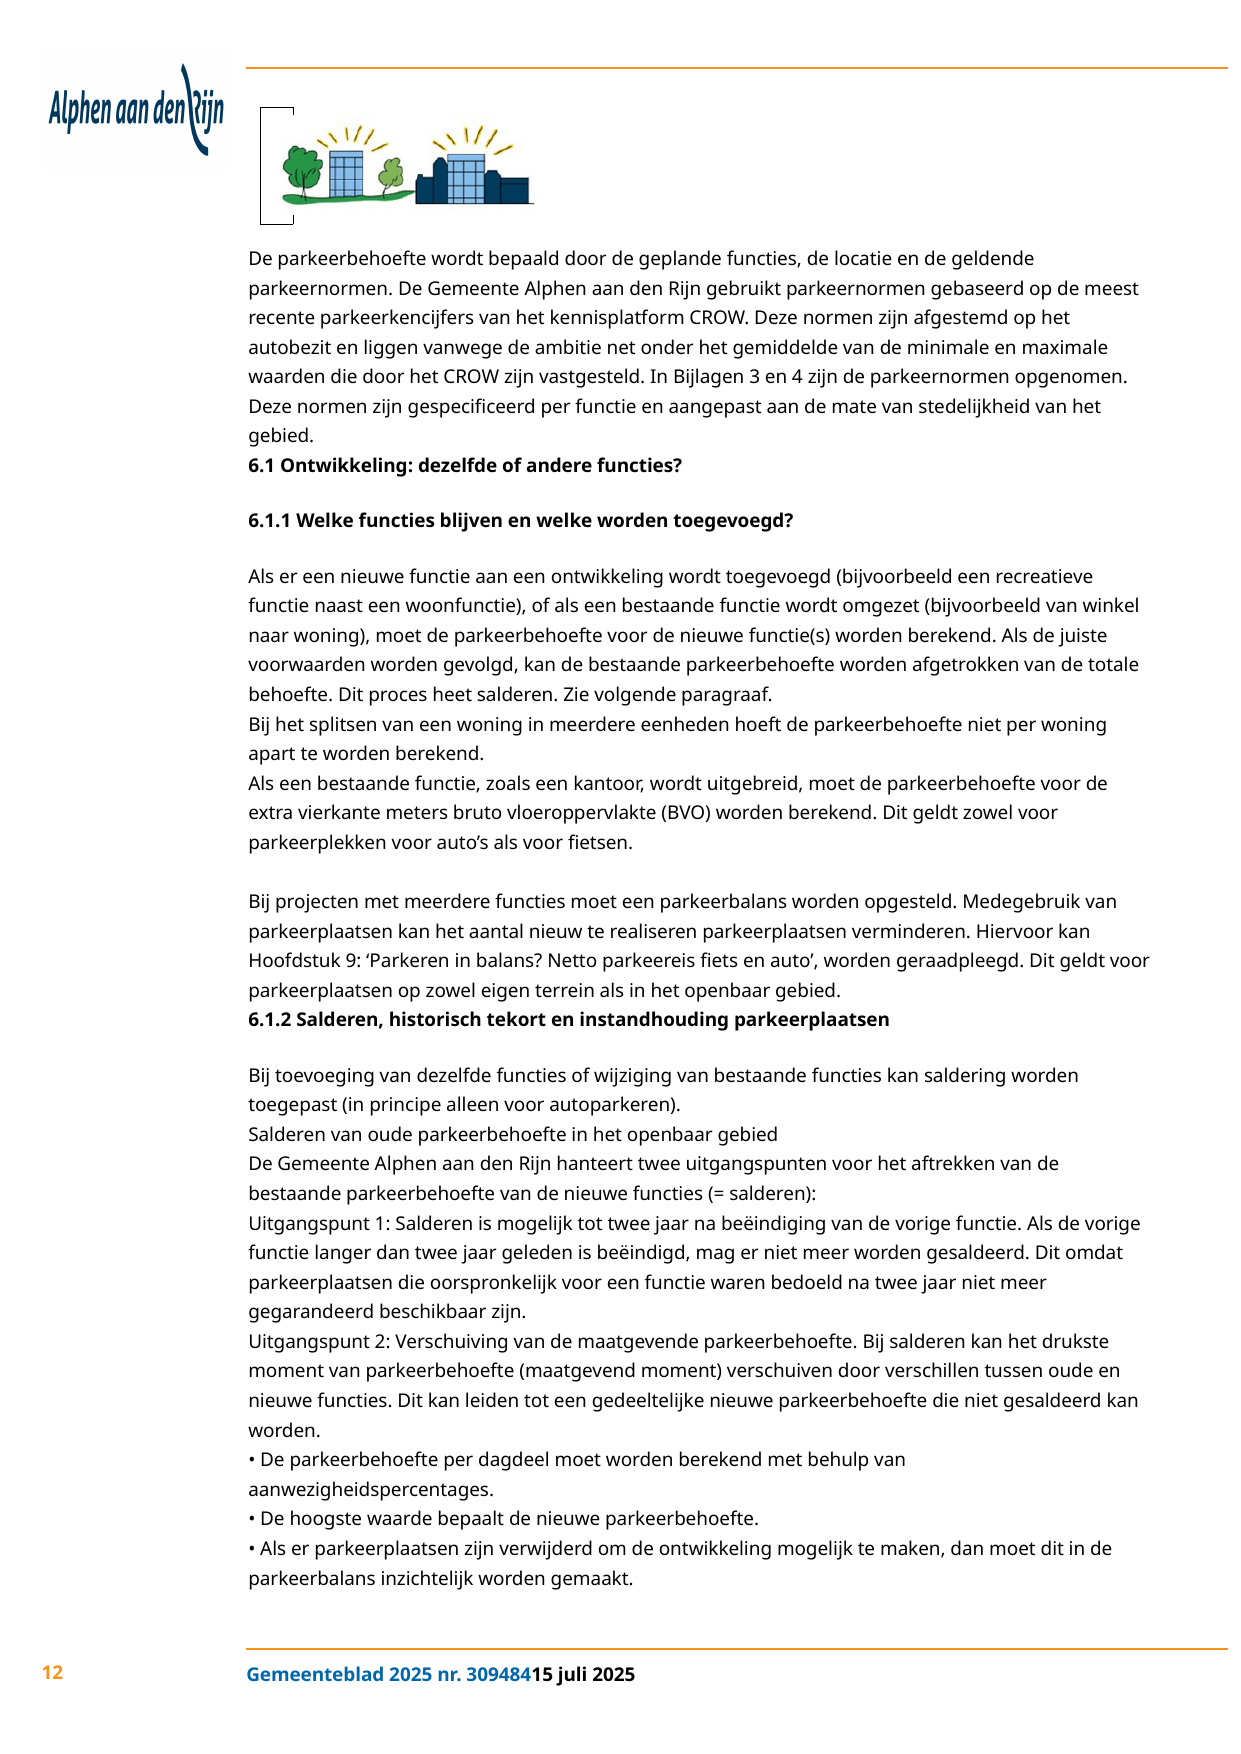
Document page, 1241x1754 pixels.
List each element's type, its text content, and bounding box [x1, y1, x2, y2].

picture [41, 47, 231, 172]
text 6.1 Ontwikkeling: dezelfde of andere functies? [248, 452, 1152, 478]
text De parkeerbehoefte wordt bepaald door de geplande functies, de locatie en de geldende parkeernormen. De Gemeente Alphen aan den Rijn gebruikt parkeernormen gebaseerd op de meest recente parkeerkencijfers van het kennisplatform CROW. Deze normen zijn afgestemd op het autobezit en liggen vanwege de ambitie net onder het gemiddelde van de minimale en maximale waarden die door het CROW zijn vastgesteld. In Bijlagen 3 en 4 zijn de parkeernormen opgenomen. Deze normen zijn gespecificeerd per functie en aangepast aan de mate van stedelijkheid van het gebied. [248, 245, 1152, 448]
text Uitgangspunt 1: Salderen is mogelijk tot twee jaar na beëindiging van de vorige functie. Als de vorige functie langer dan twee jaar geleden is beëindigd, mag er niet meer worden gesaldeerd. Dit omdat parkeerplaatsen die oorspronkelijk voor een functie waren bedoeld na twee jaar niet meer gegarandeerd beschikbaar zijn. [248, 1210, 1152, 1324]
text De Gemeente Alphen aan den Rijn hanteert twee uitgangspunten voor het aftrekken van de bestaande parkeerbehoefte van de nieuwe functies (= salderen): [248, 1151, 1152, 1206]
text • De parkeerbehoefte per dagdeel moet worden berekend met behulp van aanwezigheidspercentages. [248, 1446, 1152, 1502]
text Bij het splitsen van een woning in meerdere eenheden hoeft de parkeerbehoefte niet per woning apart te worden berekend. [248, 711, 1152, 766]
text Uitgangspunt 2: Verschuiving van de maatgevende parkeerbehoefte. Bij salderen kan het drukste moment van parkeerbehoefte (maatgevend moment) verschuiven door verschillen tussen oude en nieuwe functies. Dit kan leiden tot een gedeeltelijke nieuwe parkeerbehoefte die niet gesaldeerd kan worden. [248, 1328, 1152, 1443]
text • Als er parkeerplaatsen zijn verwijderd om de ontwikkeling mogelijk te maken, dan moet dit in de parkeerbalans inzichtelijk worden gemaakt. [248, 1535, 1152, 1591]
text 6.1.2 Salderen, historisch tekort en instandhouding parkeerplaatsen [248, 1007, 1152, 1032]
text Bij toevoeging van dezelfde functies of wijziging van bestaande functies kan saldering worden toegepast (in principe alleen voor autoparkeren). [248, 1062, 1152, 1117]
text • De hoogste waarde bepaalt de nieuwe parkeerbehoefte. [248, 1506, 1152, 1531]
text Als er een nieuwe functie aan een ontwikkeling wordt toegevoegd (bijvoorbeeld een recreatieve functie naast een woonfunctie), of als een bestaande functie wordt omgezet (bijvoorbeeld van winkel naar woning), moet de parkeerbehoefte voor de nieuwe functie(s) worden berekend. Als de juiste voorwaarden worden gevolgd, kan de bestaande parkeerbehoefte worden afgetrokken van de totale behoefte. Dit proces heet salderen. Zie volgende paragraaf. [248, 563, 1152, 707]
text Als een bestaande functie, zoals een kantoor, wordt uitgebreid, moet de parkeerbehoefte voor de extra vierkante meters bruto vloeroppervlakte (BVO) worden berekend. Dit geldt zowel voor parkeerplekken voor auto’s als voor fietsen. [248, 770, 1152, 855]
text Bij projecten met meerdere functies moet een parkeerbalans worden opgesteld. Medegebruik van parkeerplaatsen kan het aantal nieuw te realiseren parkeerplaatsen verminderen. Hiervoor kan Hoofdstuk 9: ‘Parkeren in balans? Netto parkeereis fiets en auto’, worden geraadpleegd. Dit geldt voor parkeerplaatsen op zowel eigen terrein als in het openbaar gebied. [248, 888, 1152, 1003]
text 6.1.1 Welke functies blijven en welke worden toegevoegd? [248, 507, 1152, 533]
text Salderen van oude parkeerbehoefte in het openbaar gebied [248, 1121, 1152, 1147]
picture [268, 115, 553, 215]
